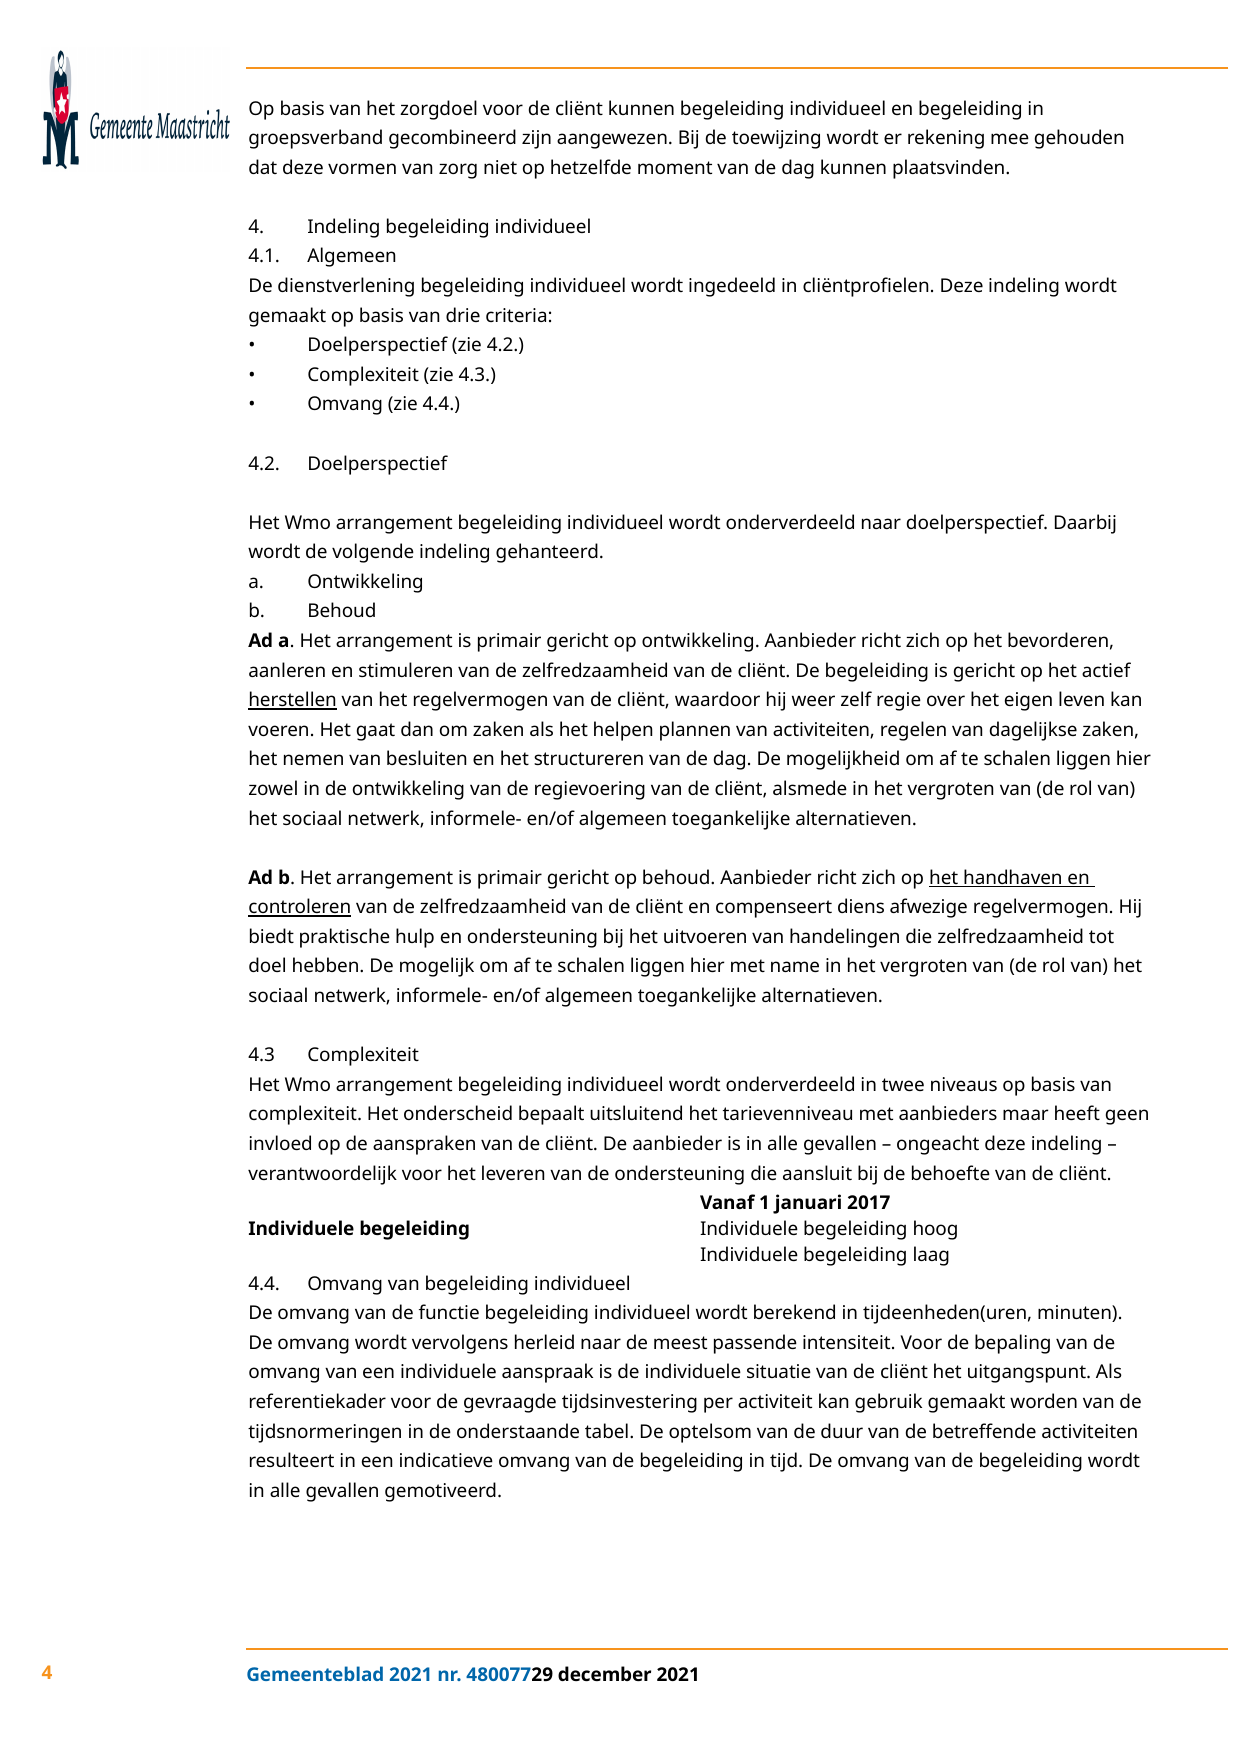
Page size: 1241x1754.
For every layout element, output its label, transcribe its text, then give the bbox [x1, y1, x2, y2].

list Doelperspectief [248, 450, 1152, 476]
list Ontwikkeling [248, 568, 1152, 594]
list Omvang van begeleiding individueel [248, 1270, 1152, 1296]
table_cell Individuele begeleiding hoog [700, 1215, 1152, 1241]
list Indeling begeleiding individueel [248, 213, 1152, 239]
table_header Vanaf 1 januari 2017 [700, 1190, 1152, 1215]
list Behoud [248, 598, 1152, 623]
table_header [248, 1190, 700, 1215]
text De omvang van de functie begeleiding individueel wordt berekend in tijdeenheden(uren, minuten). De omvang wordt vervolgens herleid naar de meest passende intensiteit. Voor de bepaling van de omvang van een individuele aanspraak is de individuele situatie van de cliënt het uitgangspunt. Als referentiekader voor de gevraagde tijdsinvestering per activiteit kan gebruik gemaakt worden van de tijdsnormeringen in de onderstaande tabel. De optelsom van de duur van de betreffende activiteiten resulteert in een indicatieve omvang van de begeleiding in tijd. De omvang van de begeleiding wordt in alle gevallen gemotiveerd. [248, 1299, 1152, 1503]
table_cell Individuele begeleiding laag [700, 1241, 1152, 1267]
text Ad a. Het arrangement is primair gericht op ontwikkeling. Aanbieder richt zich op het bevorderen, aanleren en stimuleren van de zelfredzaamheid van de cliënt. De begeleiding is gericht op het actief herstellen van het regelvermogen van de cliënt, waardoor hij weer zelf regie over het eigen leven kan voeren. Het gaat dan om zaken als het helpen plannen van activiteiten, regelen van dagelijkse zaken, het nemen van besluiten en het structureren van de dag. De mogelijkheid om af te schalen liggen hier zowel in de ontwikkeling van de regievoering van de cliënt, alsmede in het vergroten van (de rol van) het sociaal netwerk, informele- en/of algemeen toegankelijke alternatieven. [248, 627, 1152, 831]
list Complexiteit (zie 4.3.) [248, 361, 1152, 387]
table_cell Individuele begeleiding [248, 1215, 700, 1267]
text De dienstverlening begeleiding individueel wordt ingedeeld in cliëntprofielen. Deze indeling wordt gemaakt op basis van drie criteria: [248, 272, 1152, 328]
text Het Wmo arrangement begeleiding individueel wordt onderverdeeld in twee niveaus op basis van complexiteit. Het onderscheid bepaalt uitsluitend het tarievenniveau met aanbieders maar heeft geen invloed op de aanspraken van de cliënt. De aanbieder is in alle gevallen – ongeacht deze indeling – verantwoordelijk voor het leveren van de ondersteuning die aansluit bij de behoefte van de cliënt. [248, 1071, 1152, 1186]
text Op basis van het zorgdoel voor de cliënt kunnen begeleiding individueel en begeleiding in groepsverband gecombineerd zijn aangewezen. Bij de toewijzing wordt er rekening mee gehouden dat deze vormen van zorg niet op hetzelfde moment van de dag kunnen plaatsvinden. [248, 95, 1152, 180]
picture [41, 47, 231, 172]
text Het Wmo arrangement begeleiding individueel wordt onderverdeeld naar doelperspectief. Daarbij wordt de volgende indeling gehanteerd. [248, 509, 1152, 564]
list Algemeen [248, 243, 1152, 268]
list Complexiteit [248, 1041, 1152, 1067]
text Ad b. Het arrangement is primair gericht op behoud. Aanbieder richt zich op het handhaven en controleren van de zelfredzaamheid van de cliënt en compenseert diens afwezige regelvermogen. Hij biedt praktische hulp en ondersteuning bij het uitvoeren van handelingen die zelfredzaamheid tot doel hebben. De mogelijk om af te schalen liggen hier met name in het vergroten van (de rol van) het sociaal netwerk, informele- en/of algemeen toegankelijke alternatieven. [248, 864, 1152, 1008]
list Doelperspectief (zie 4.2.) [248, 331, 1152, 357]
list Omvang (zie 4.4.) [248, 391, 1152, 416]
